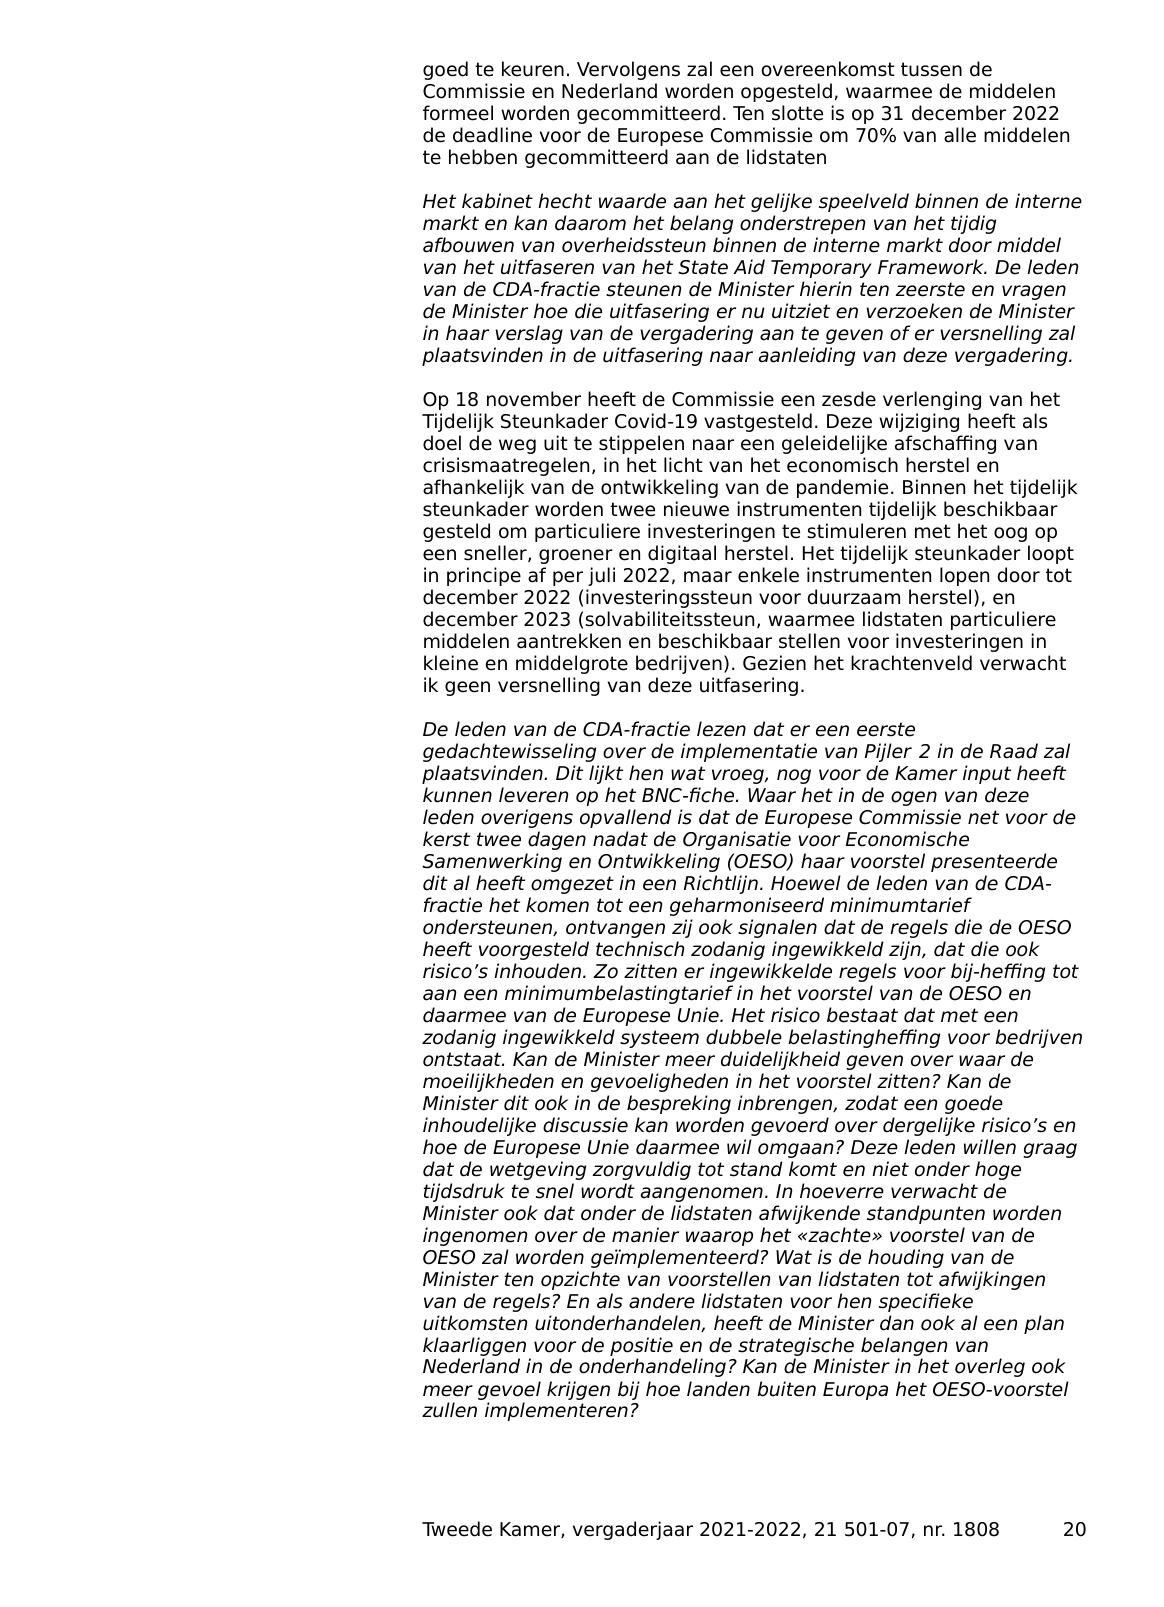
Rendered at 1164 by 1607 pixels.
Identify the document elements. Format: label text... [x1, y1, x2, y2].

text goed te keuren. Vervolgens zal een overeenkomst tussen de Commissie en Nederland worden opgesteld, waarmee de middelen formeel worden gecommitteerd. Ten slotte is op 31 december 2022 de deadline voor de Europese Commissie om 70% van alle middelen te hebben gecommitteerd aan de lidstaten [422, 59, 1087, 169]
text De leden van de CDA-fractie lezen dat er een eerste gedachtewisseling over de implementatie van Pijler 2 in de Raad zal plaatsvinden. Dit lijkt hen wat vroeg, nog voor de Kamer input heeft kunnen leveren op het BNC-fiche. Waar het in de ogen van deze leden overigens opvallend is dat de Europese Commissie net voor de kerst twee dagen nadat de Organisatie voor Economische Samenwerking en Ontwikkeling (OESO) haar voorstel presenteerde dit al heeft omgezet in een Richtlijn. Hoewel de leden van de CDA-fractie het komen tot een geharmoniseerd minimumtarief ondersteunen, ontvangen zij ook signalen dat de regels die de OESO heeft voorgesteld technisch zodanig ingewikkeld zijn, dat die ook risico’s inhouden. Zo zitten er ingewikkelde regels voor bij-heffing tot aan een minimumbelastingtarief in het voorstel van de OESO en daarmee van de Europese Unie. Het risico bestaat dat met een zodanig ingewikkeld systeem dubbele belastingheffing voor bedrijven ontstaat. Kan de Minister meer duidelijkheid geven over waar de moeilijkheden en gevoeligheden in het voorstel zitten? Kan de Minister dit ook in de bespreking inbrengen, zodat een goede inhoudelijke discussie kan worden gevoerd over dergelijke risico’s en hoe de Europese Unie daarmee wil omgaan? Deze leden willen graag dat de wetgeving zorgvuldig tot stand komt en niet onder hoge tijdsdruk te snel wordt aangenomen. In hoeverre verwacht de Minister ook dat onder de lidstaten afwijkende standpunten worden ingenomen over de manier waarop het «zachte» voorstel van de OESO zal worden geïmplementeerd? Wat is de houding van de Minister ten opzichte van voorstellen van lidstaten tot afwijkingen van de regels? En als andere lidstaten voor hen specifieke uitkomsten uitonderhandelen, heeft de Minister dan ook al een plan klaarliggen voor de positie en de strategische belangen van Nederland in de onderhandeling? Kan de Minister in het overleg ook meer gevoel krijgen bij hoe landen buiten Europa het OESO-voorstel zullen implementeren? [422, 719, 1087, 1422]
text Het kabinet hecht waarde aan het gelijke speelveld binnen de interne markt en kan daarom het belang onderstrepen van het tijdig afbouwen van overheidssteun binnen de interne markt door middel van het uitfaseren van het State Aid Temporary Framework. De leden van de CDA-fractie steunen de Minister hierin ten zeerste en vragen de Minister hoe die uitfasering er nu uitziet en verzoeken de Minister in haar verslag van de vergadering aan te geven of er versnelling zal plaatsvinden in de uitfasering naar aanleiding van deze vergadering. [422, 191, 1087, 367]
text Op 18 november heeft de Commissie een zesde verlenging van het Tijdelijk Steunkader Covid-19 vastgesteld. Deze wijziging heeft als doel de weg uit te stippelen naar een geleidelijke afschaffing van crisismaatregelen, in het licht van het economisch herstel en afhankelijk van de ontwikkeling van de pandemie. Binnen het tijdelijk steunkader worden twee nieuwe instrumenten tijdelijk beschikbaar gesteld om particuliere investeringen te stimuleren met het oog op een sneller, groener en digitaal herstel. Het tijdelijk steunkader loopt in principe af per juli 2022, maar enkele instrumenten lopen door tot december 2022 (investeringssteun voor duurzaam herstel), en december 2023 (solvabiliteitssteun, waarmee lidstaten particuliere middelen aantrekken en beschikbaar stellen voor investeringen in kleine en middelgrote bedrijven). Gezien het krachtenveld verwacht ik geen versnelling van deze uitfasering. [422, 389, 1087, 697]
